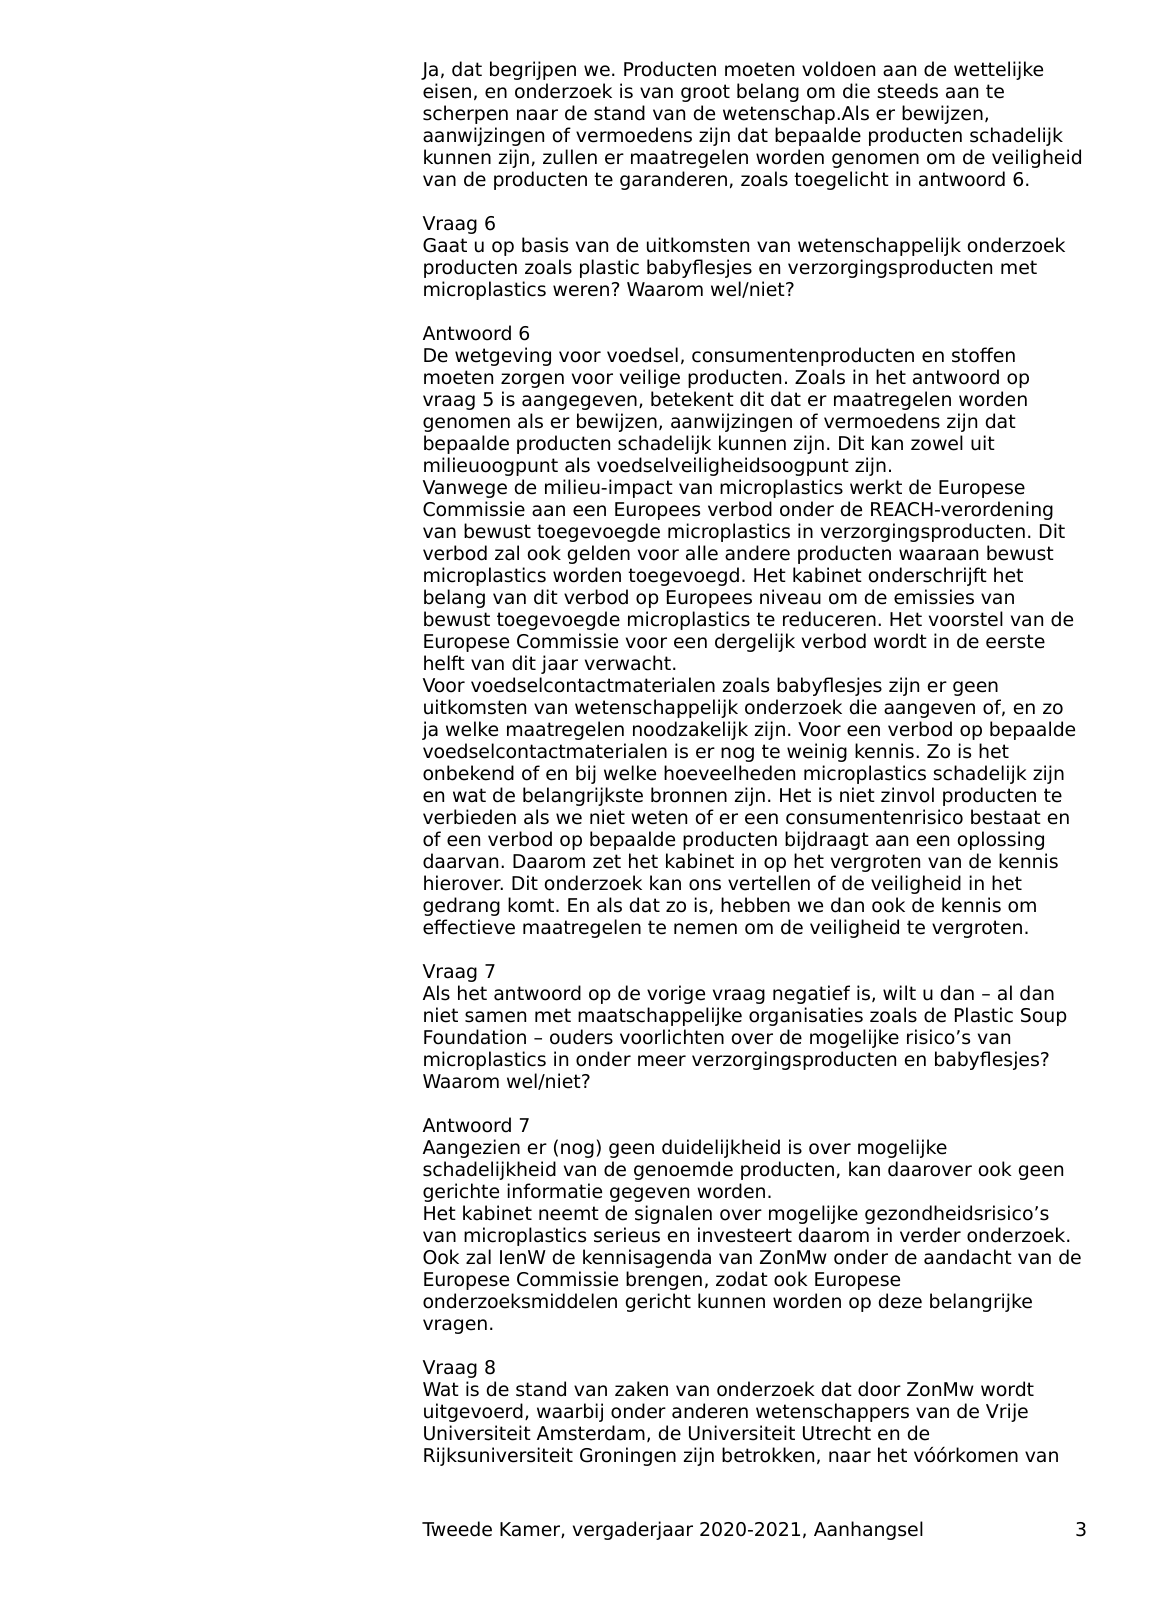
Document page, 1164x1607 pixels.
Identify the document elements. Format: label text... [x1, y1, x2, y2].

text Ja, dat begrijpen we. Producten moeten voldoen aan de wettelijke eisen, en onderzoek is van groot belang om die steeds aan te scherpen naar de stand van de wetenschap.Als er bewijzen, aanwijzingen of vermoedens zijn dat bepaalde producten schadelijk kunnen zijn, zullen er maatregelen worden genomen om de veiligheid van de producten te garanderen, zoals toegelicht in antwoord 6. [422, 59, 1087, 191]
text Gaat u op basis van de uitkomsten van wetenschappelijk onderzoek producten zoals plastic babyflesjes en verzorgingsproducten met microplastics weren? Waarom wel/niet? [422, 235, 1087, 301]
text Antwoord 6 [422, 323, 1087, 345]
text Aangezien er (nog) geen duidelijkheid is over mogelijke schadelijkheid van de genoemde producten, kan daarover ook geen gerichte informatie gegeven worden. [422, 1137, 1087, 1203]
text Wat is de stand van zaken van onderzoek dat door ZonMw wordt uitgevoerd, waarbij onder anderen wetenschappers van de Vrije Universiteit Amsterdam, de Universiteit Utrecht en de Rijksuniversiteit Groningen zijn betrokken, naar het vóórkomen van [422, 1379, 1087, 1467]
text Vanwege de milieu-impact van microplastics werkt de Europese Commissie aan een Europees verbod onder de REACH-verordening van bewust toegevoegde microplastics in verzorgingsproducten. Dit verbod zal ook gelden voor alle andere producten waaraan bewust microplastics worden toegevoegd. Het kabinet onderschrijft het belang van dit verbod op Europees niveau om de emissies van bewust toegevoegde microplastics te reduceren. Het voorstel van de Europese Commissie voor een dergelijk verbod wordt in de eerste helft van dit jaar verwacht. [422, 477, 1087, 675]
text Antwoord 7 [422, 1115, 1087, 1137]
text Vraag 7 [422, 961, 1087, 983]
text Voor voedselcontactmaterialen zoals babyflesjes zijn er geen uitkomsten van wetenschappelijk onderzoek die aangeven of, en zo ja welke maatregelen noodzakelijk zijn. Voor een verbod op bepaalde voedselcontactmaterialen is er nog te weinig kennis. Zo is het onbekend of en bij welke hoeveelheden microplastics schadelijk zijn en wat de belangrijkste bronnen zijn. Het is niet zinvol producten te verbieden als we niet weten of er een consumentenrisico bestaat en of een verbod op bepaalde producten bijdraagt aan een oplossing daarvan. Daarom zet het kabinet in op het vergroten van de kennis hierover. Dit onderzoek kan ons vertellen of de veiligheid in het gedrang komt. En als dat zo is, hebben we dan ook de kennis om effectieve maatregelen te nemen om de veiligheid te vergroten. [422, 675, 1087, 939]
text Vraag 8 [422, 1357, 1087, 1379]
text Het kabinet neemt de signalen over mogelijke gezondheidsrisico’s van microplastics serieus en investeert daarom in verder onderzoek. Ook zal IenW de kennisagenda van ZonMw onder de aandacht van de Europese Commissie brengen, zodat ook Europese onderzoeksmiddelen gericht kunnen worden op deze belangrijke vragen. [422, 1203, 1087, 1335]
text De wetgeving voor voedsel, consumentenproducten en stoffen moeten zorgen voor veilige producten. Zoals in het antwoord op vraag 5 is aangegeven, betekent dit dat er maatregelen worden genomen als er bewijzen, aanwijzingen of vermoedens zijn dat bepaalde producten schadelijk kunnen zijn. Dit kan zowel uit milieuoogpunt als voedselveiligheidsoogpunt zijn. [422, 345, 1087, 477]
text Vraag 6 [422, 213, 1087, 235]
text Als het antwoord op de vorige vraag negatief is, wilt u dan – al dan niet samen met maatschappelijke organisaties zoals de Plastic Soup Foundation – ouders voorlichten over de mogelijke risico’s van microplastics in onder meer verzorgingsproducten en babyflesjes? Waarom wel/niet? [422, 983, 1087, 1093]
